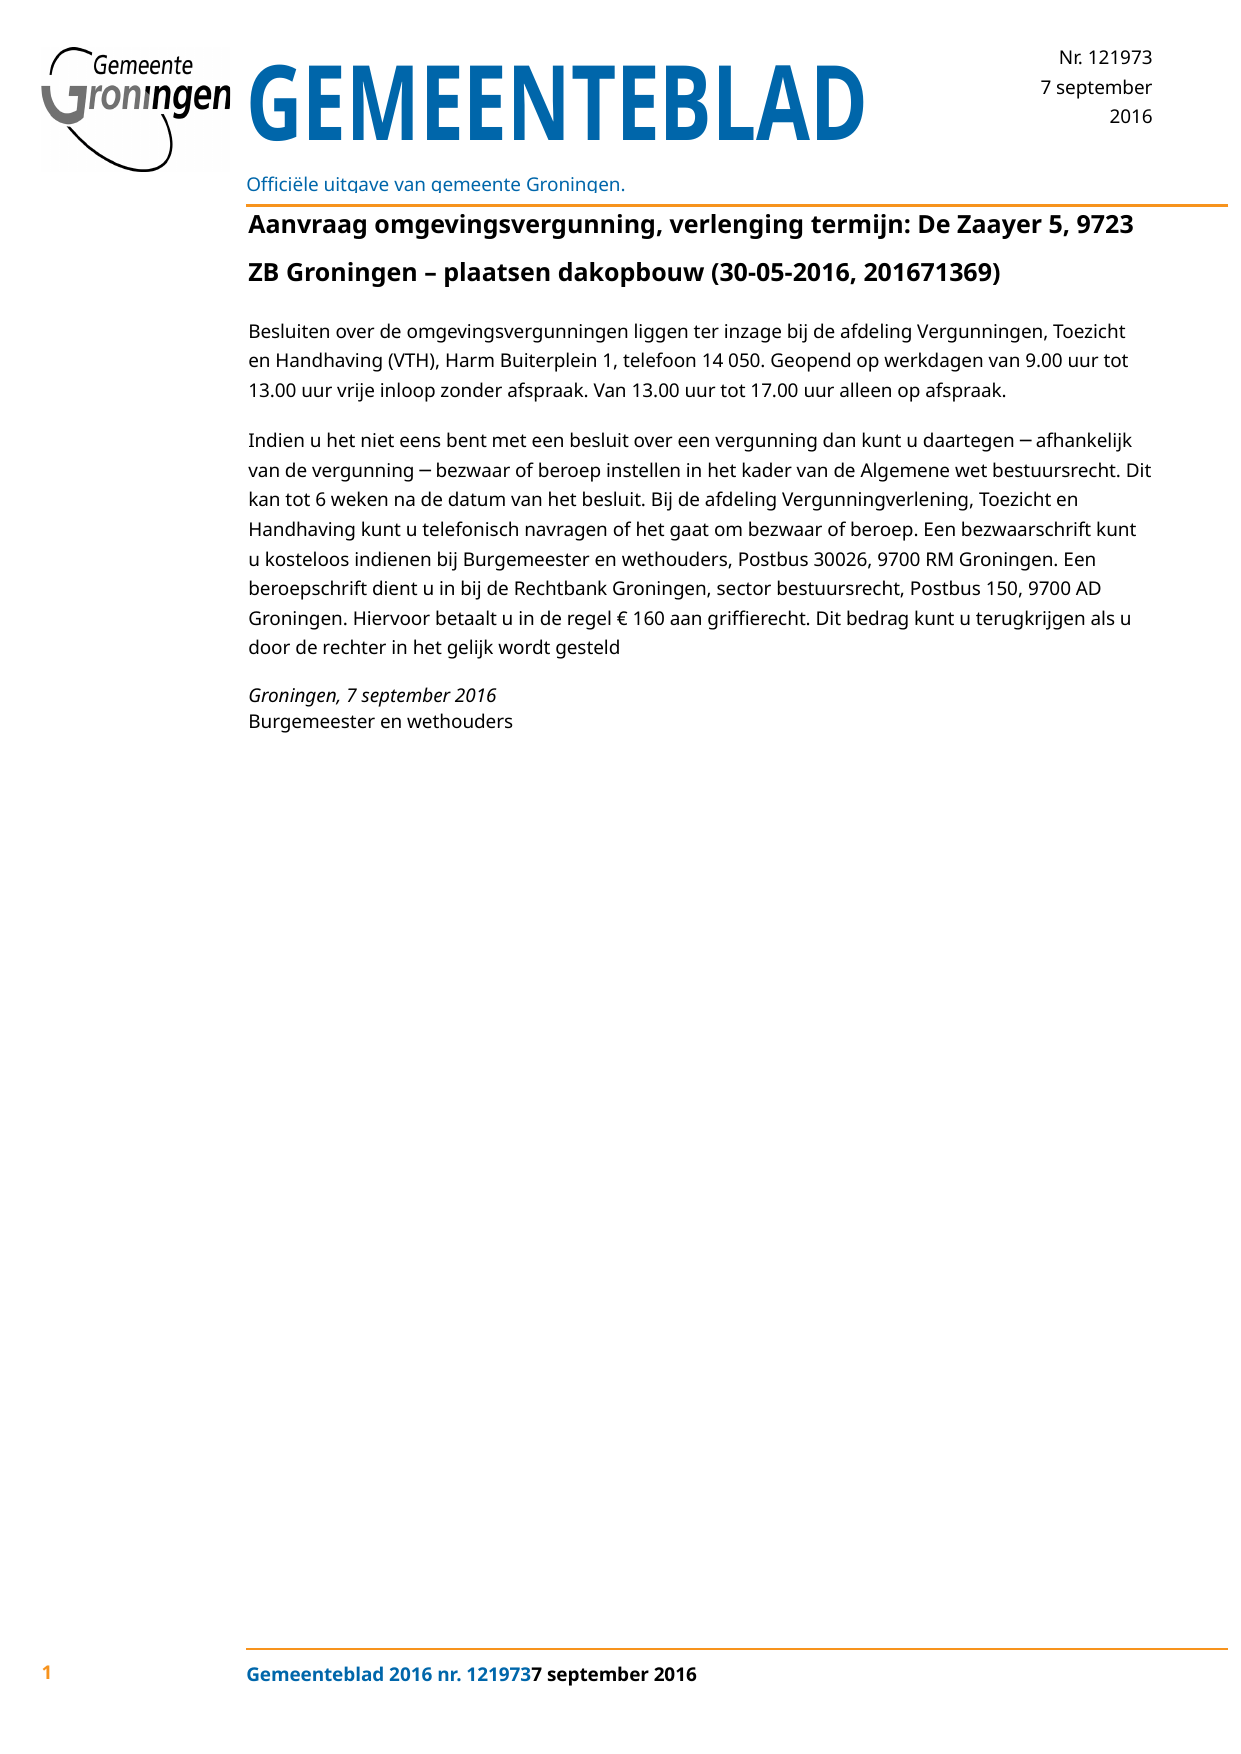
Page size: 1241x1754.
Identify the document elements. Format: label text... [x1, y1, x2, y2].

picture [41, 47, 231, 172]
text Aanvraag omgevingsvergunning, verlenging termijn: De Zaayer 5, 9723 ZB Groningen – plaatsen dakopbouw (30-05-2016, 201671369) [248, 207, 1152, 288]
text Groningen, 7 september 2016 [248, 682, 1152, 708]
text Burgemeester en wethouders [248, 708, 1152, 734]
text Indien u het niet eens bent met een besluit over een vergunning dan kunt u daartegen ─ afhankelijk van de vergunning ─ bezwaar of beroep instellen in het kader van de Algemene wet bestuursrecht. Dit kan tot 6 weken na de datum van het besluit. Bij de afdeling Vergunningverlening, Toezicht en Handhaving kunt u telefonisch navragen of het gaat om bezwaar of beroep. Een bezwaarschrift kunt u kosteloos indienen bij Burgemeester en wethouders, Postbus 30026, 9700 RM Groningen. Een beroepschrift dient u in bij de Rechtbank Groningen, sector bestuursrecht, Postbus 150, 9700 AD Groningen. Hiervoor betaalt u in de regel € 160 aan griffierecht. Dit bedrag kunt u terugkrijgen als u door de rechter in het gelijk wordt gesteld [248, 427, 1152, 660]
text Besluiten over de omgevingsvergunningen liggen ter inzage bij de afdeling Vergunningen, Toezicht en Handhaving (VTH), Harm Buiterplein 1, telefoon 14 050. Geopend op werkdagen van 9.00 uur tot 13.00 uur vrije inloop zonder afspraak. Van 13.00 uur tot 17.00 uur alleen op afspraak. [248, 318, 1152, 403]
